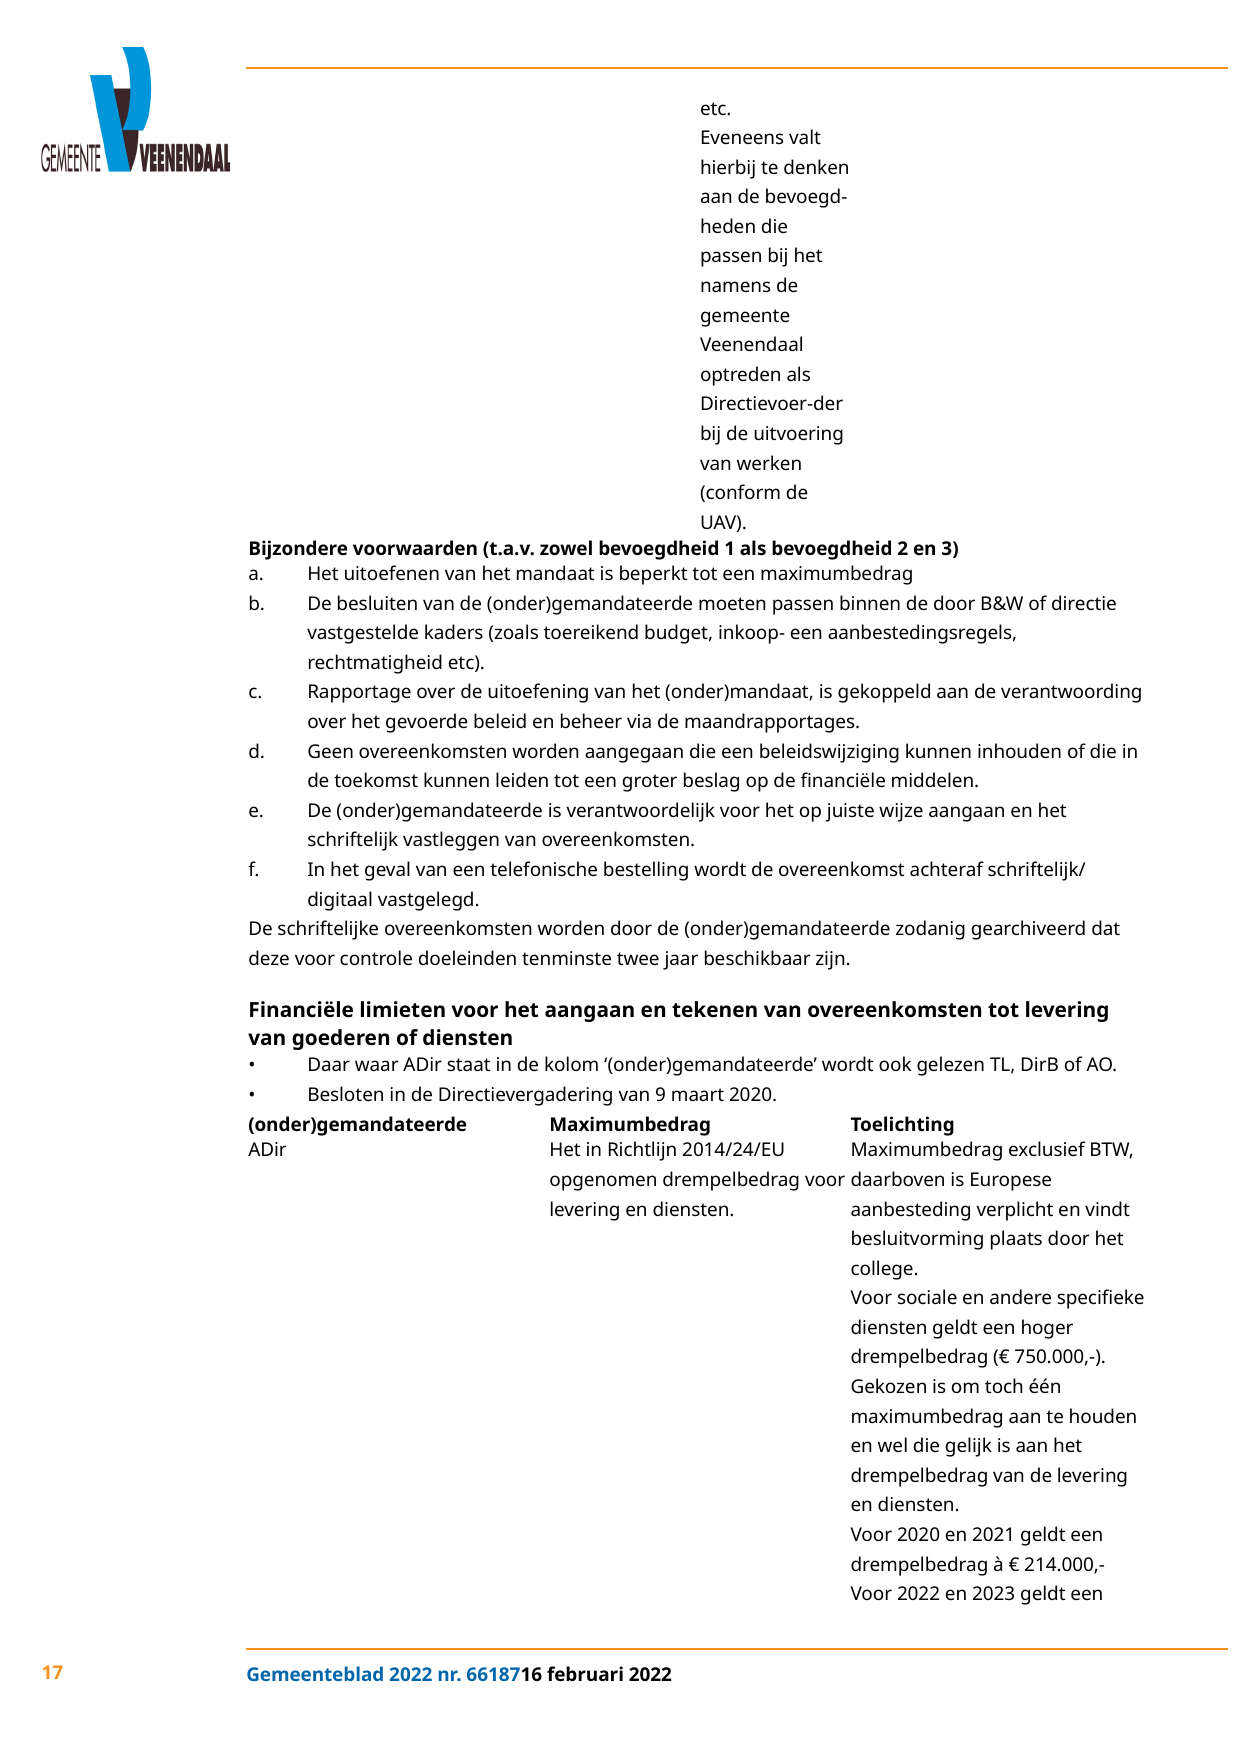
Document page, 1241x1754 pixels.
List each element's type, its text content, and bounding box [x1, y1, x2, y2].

table_cell [248, 95, 398, 535]
table_cell Het uitoefenen van het mandaat is beperkt tot een maximumbedrag De besluiten van de (onder)gemandateerde moeten passen binnen de door B&W of directie vastgestelde kaders (zoals toereikend budget, inkoop- een aanbestedingsregels, rechtmatigheid etc). Rapportage over de uitoefening van het (onder)mandaat, is gekoppeld aan de verantwoording over het gevoerde beleid en beheer via de maandrapportages. Geen overeenkomsten worden aangegaan die een beleidswijziging kunnen inhouden of die in de toekomst kunnen leiden tot een groter beslag op de financiële middelen. De (onder)gemandateerde is verantwoordelijk voor het op juiste wijze aangaan en het schriftelijk vastleggen van overeenkomsten. In het geval van een telefonische bestelling wordt de overeenkomst achteraf schriftelijk/ digitaal vastgelegd. De schriftelijke overeenkomsten worden door de (onder)gemandateerde zodanig gearchiveerd dat deze voor controle doeleinden tenminste twee jaar beschikbaar zijn. [248, 560, 1152, 971]
text Financiële limieten voor het aangaan en tekenen van overeenkomsten tot levering van goederen of diensten [248, 995, 1152, 1052]
table_header Maximumbedrag [549, 1111, 850, 1137]
table_cell [549, 95, 700, 535]
table_cell [1001, 95, 1152, 535]
picture [41, 47, 130, 172]
picture [123, 47, 231, 172]
table_header Toelichting [850, 1111, 1152, 1137]
list Daar waar ADir staat in de kolom ‘(onder)gemandateerde’ wordt ook gelezen TL, DirB of AO. [248, 1052, 1152, 1077]
table_cell Maximumbedrag exclusief BTW, daarboven is Europese aanbesteding verplicht en vindt besluitvorming plaats door het college. Voor sociale en andere specifieke diensten geldt een hoger drempelbedrag (€ 750.000,-). Gekozen is om toch één maximumbedrag aan te houden en wel die gelijk is aan het drempelbedrag van de levering en diensten. Voor 2020 en 2021 geldt een drempelbedrag à € 214.000,- Voor 2022 en 2023 geldt een [850, 1137, 1152, 1606]
table_cell Het in Richtlijn 2014/24/EU opgenomen drempelbedrag voor levering en diensten. [549, 1137, 850, 1606]
table_cell [399, 95, 549, 535]
table_cell ADir [248, 1137, 549, 1606]
table_cell etc. Eveneens valt hierbij te denken aan de bevoegd-heden die passen bij het namens de gemeente Veenendaal optreden als Directievoer-der bij de uitvoering van werken (conform de UAV). [700, 95, 850, 535]
table_cell [850, 95, 1001, 535]
table_cell Bijzondere voorwaarden (t.a.v. zowel bevoegdheid 1 als bevoegdheid 2 en 3) [248, 535, 1152, 560]
list Besloten in de Directievergadering van 9 maart 2020. [248, 1081, 1152, 1107]
table_header (onder)gemandateerde [248, 1111, 549, 1137]
